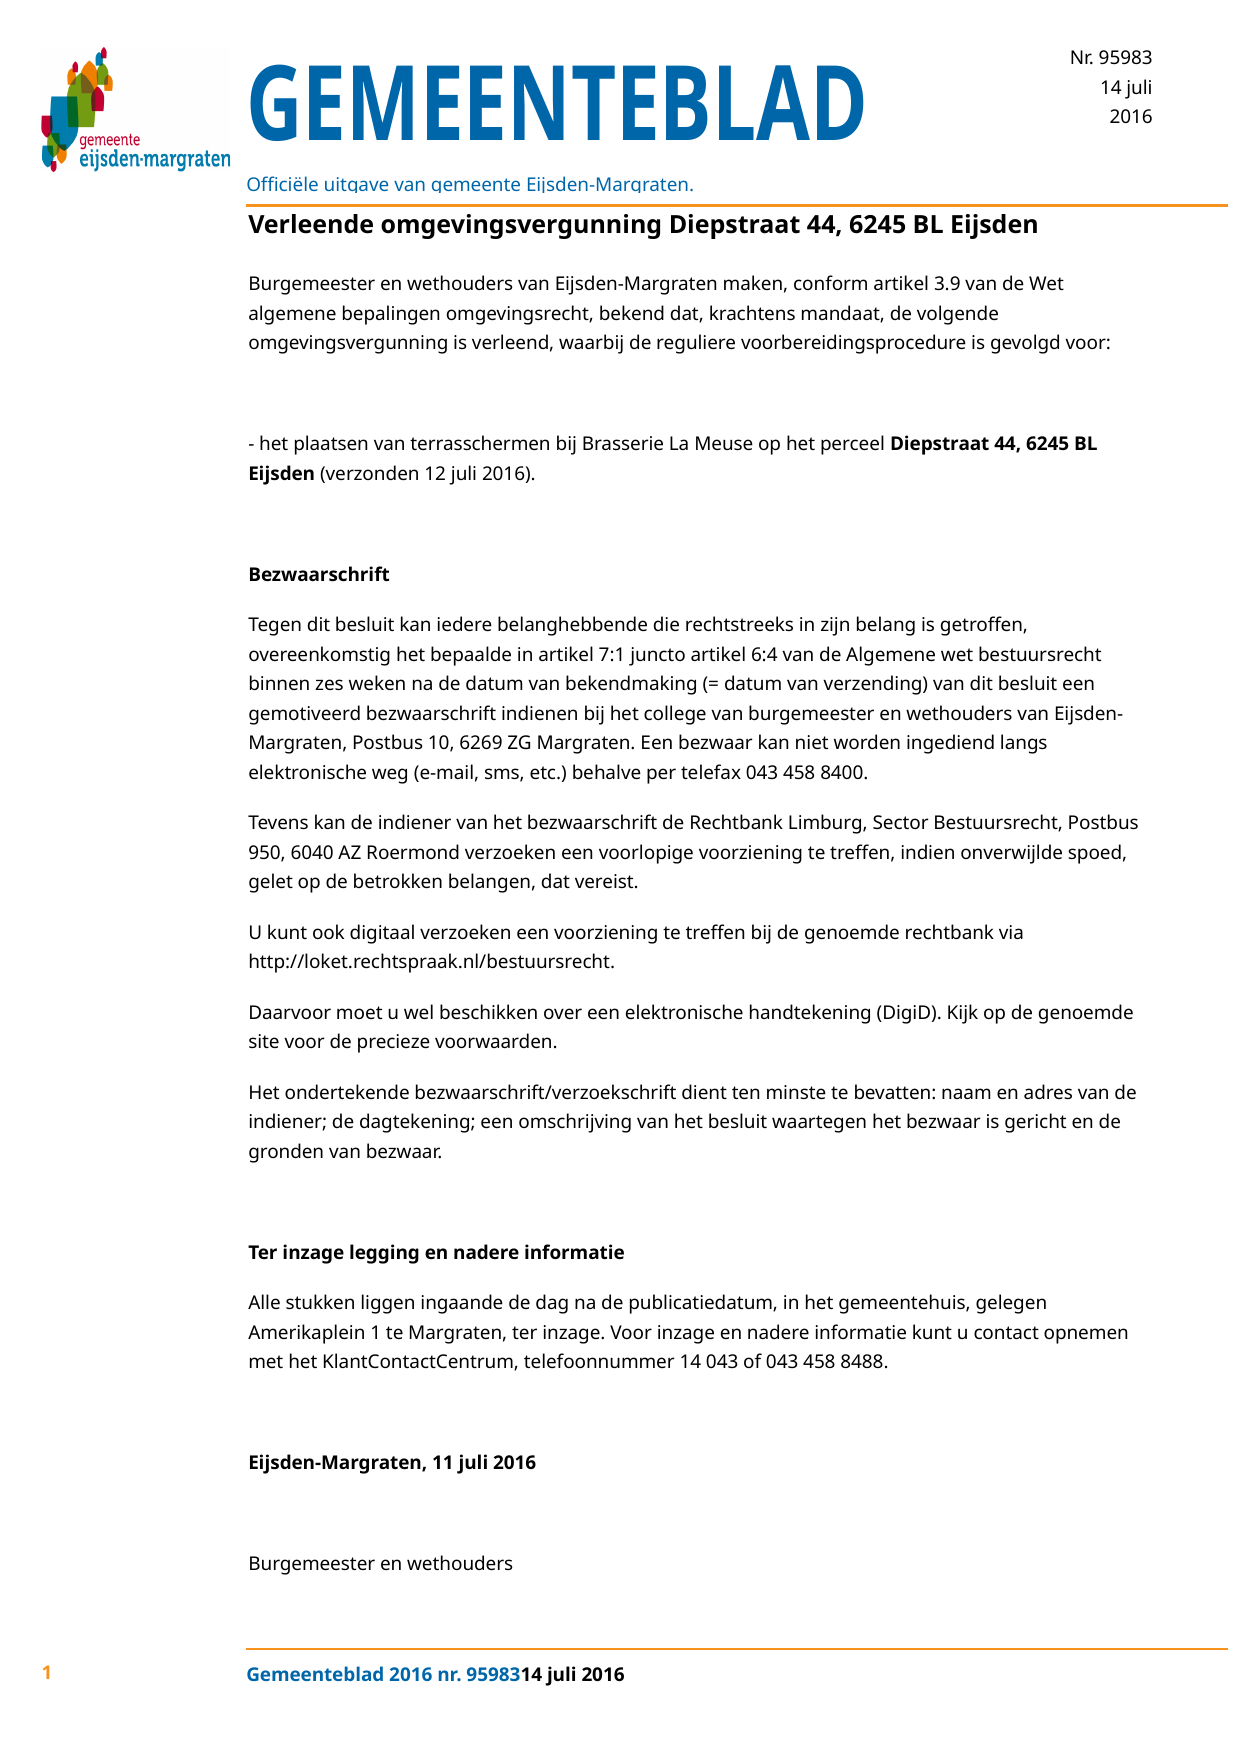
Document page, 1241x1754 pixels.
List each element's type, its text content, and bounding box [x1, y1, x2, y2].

text Het ondertekende bezwaarschrift/verzoekschrift dient ten minste te bevatten: naam en adres van de indiener; de dagtekening; een omschrijving van het besluit waartegen het bezwaar is gericht en de gronden van bezwaar. [248, 1079, 1152, 1164]
text Alle stukken liggen ingaande de dag na de publicatiedatum, in het gemeentehuis, gelegen Amerikaplein 1 te Margraten, ter inzage. Voor inzage en nadere informatie kunt u contact opnemen met het KlantContactCentrum, telefoonnummer 14 043 of 043 458 8488. [248, 1289, 1152, 1374]
text Ter inzage legging en nadere informatie [248, 1239, 1152, 1265]
text Verleende omgevingsvergunning Diepstraat 44, 6245 BL Eijsden [248, 207, 1152, 241]
text Burgemeester en wethouders [248, 1550, 1152, 1576]
text Eijsden-Margraten, 11 juli 2016 [248, 1449, 1152, 1475]
text Tegen dit besluit kan iedere belanghebbende die rechtstreeks in zijn belang is getroffen, overeenkomstig het bepaalde in artikel 7:1 juncto artikel 6:4 van de Algemene wet bestuursrecht binnen zes weken na de datum van bekendmaking (= datum van verzending) van dit besluit een gemotiveerd bezwaarschrift indienen bij het college van burgemeester en wethouders van Eijsden-Margraten, Postbus 10, 6269 ZG Margraten. Een bezwaar kan niet worden ingediend langs elektronische weg (e-mail, sms, etc.) behalve per telefax 043 458 8400. [248, 611, 1152, 785]
text Tevens kan de indiener van het bezwaarschrift de Rechtbank Limburg, Sector Bestuursrecht, Postbus 950, 6040 AZ Roermond verzoeken een voorlopige voorziening te treffen, indien onverwijlde spoed, gelet op de betrokken belangen, dat vereist. [248, 809, 1152, 894]
picture [41, 47, 231, 172]
text U kunt ook digitaal verzoeken een voorziening te treffen bij de genoemde rechtbank via http://loket.rechtspraak.nl/bestuursrecht. [248, 919, 1152, 974]
text Burgemeester en wethouders van Eijsden-Margraten maken, conform artikel 3.9 van de Wet algemene bepalingen omgevingsrecht, bekend dat, krachtens mandaat, de volgende omgevingsvergunning is verleend, waarbij de reguliere voorbereidingsprocedure is gevolgd voor: [248, 270, 1152, 355]
text Bezwaarschrift [248, 561, 1152, 586]
text Daarvoor moet u wel beschikken over een elektronische handtekening (DigiD). Kijk op de genoemde site voor de precieze voorwaarden. [248, 999, 1152, 1054]
text - het plaatsen van terrasschermen bij Brasserie La Meuse op het perceel Diepstraat 44, 6245 BL Eijsden (verzonden 12 juli 2016). [248, 430, 1152, 486]
